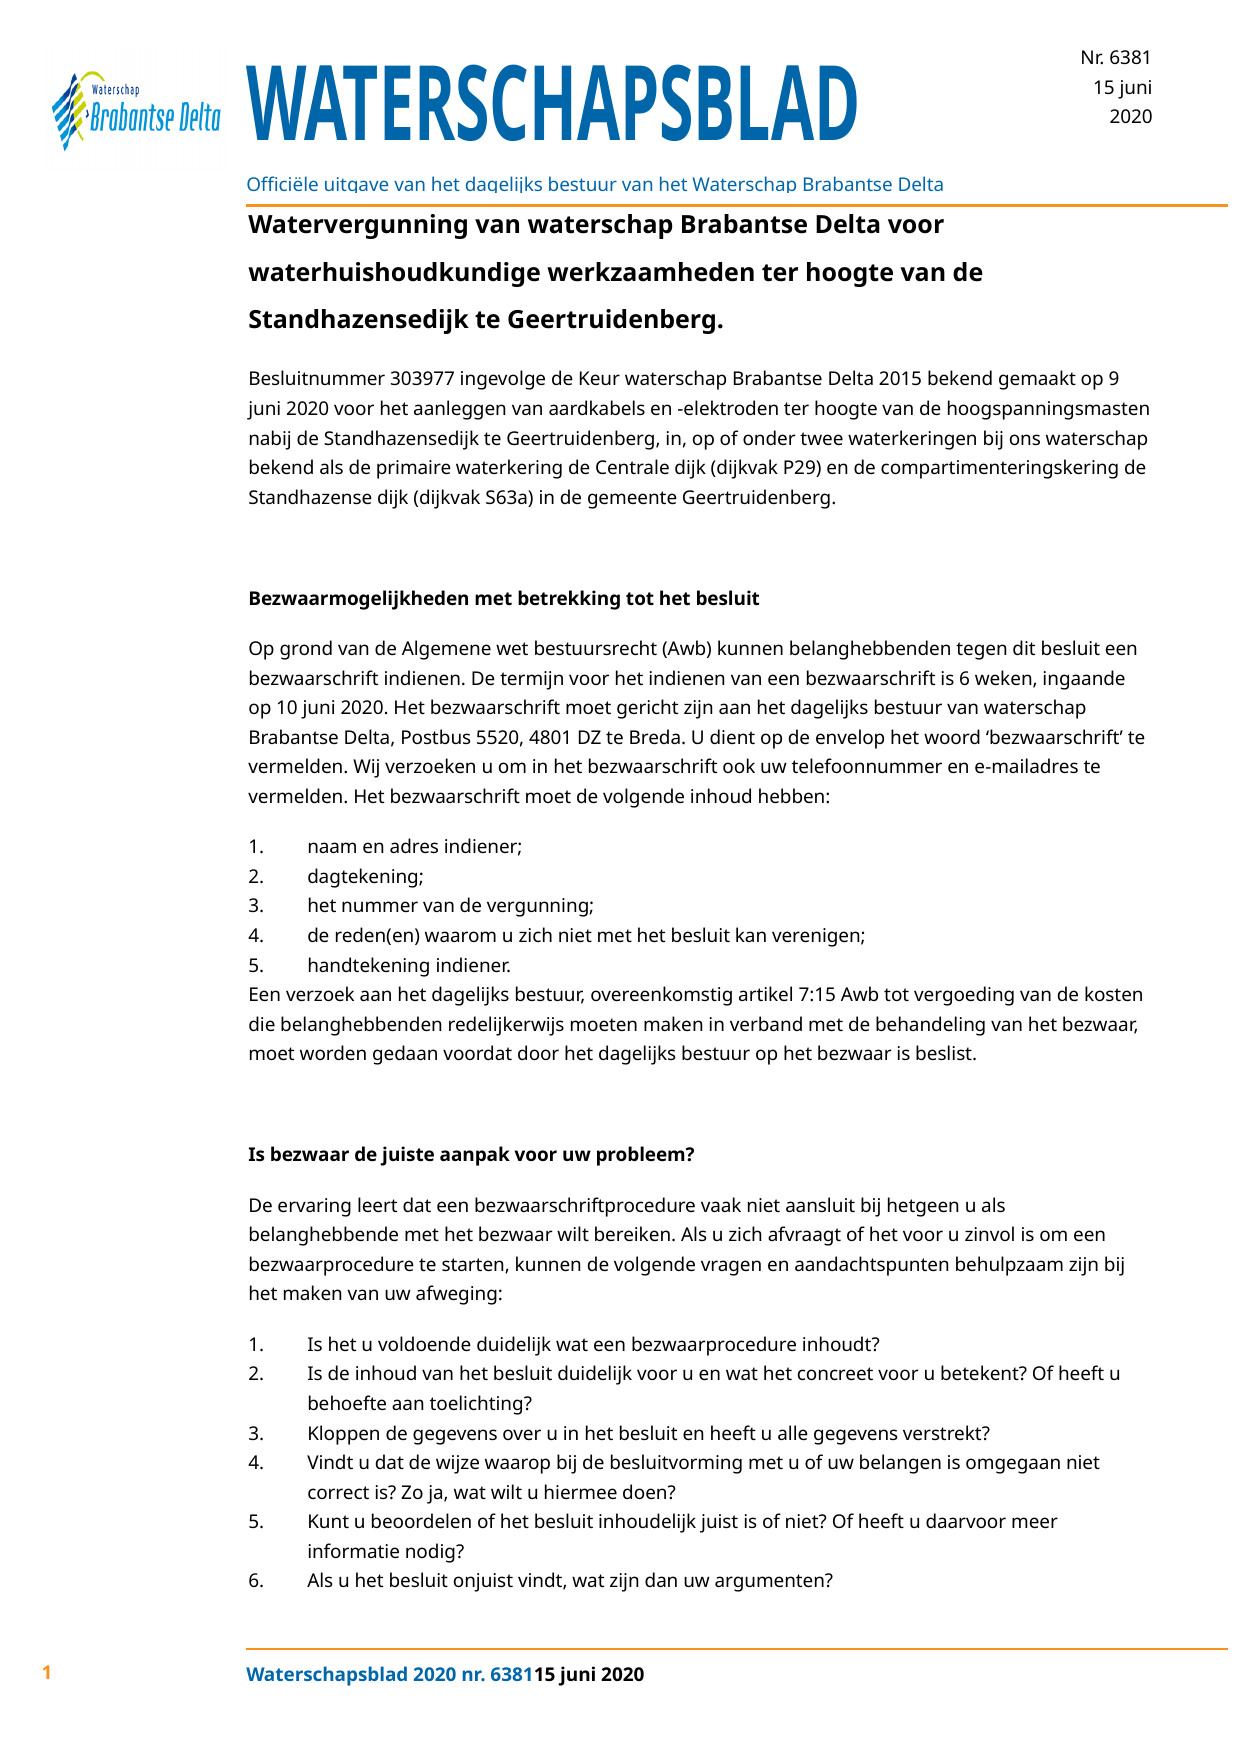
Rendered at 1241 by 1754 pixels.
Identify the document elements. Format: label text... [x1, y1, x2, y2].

list Vindt u dat de wijze waarop bij de besluitvorming met u of uw belangen is omgegaan niet correct is? Zo ja, wat wilt u hiermee doen? [248, 1449, 1152, 1504]
text Een verzoek aan het dagelijks bestuur, overeenkomstig artikel 7:15 Awb tot vergoeding van de kosten die belanghebbenden redelijkerwijs moeten maken in verband met de behandeling van het bezwaar, moet worden gedaan voordat door het dagelijks bestuur op het bezwaar is beslist. [248, 981, 1152, 1066]
text Is bezwaar de juiste aanpak voor uw probleem? [248, 1141, 1152, 1167]
list de reden(en) waarom u zich niet met het besluit kan verenigen; [248, 922, 1152, 948]
text Watervergunning van waterschap Brabantse Delta voor waterhuishoudkundige werkzaamheden ter hoogte van de Standhazensedijk te Geertruidenberg. [248, 207, 1152, 336]
list het nummer van de vergunning; [248, 893, 1152, 918]
text De ervaring leert dat een bezwaarschriftprocedure vaak niet aansluit bij hetgeen u als belanghebbende met het bezwaar wilt bereiken. Als u zich afvraagt of het voor u zinvol is om een bezwaarprocedure te starten, kunnen de volgende vragen en aandachtspunten behulpzaam zijn bij het maken van uw afweging: [248, 1192, 1152, 1306]
picture [41, 47, 231, 172]
list Kloppen de gegevens over u in het besluit en heeft u alle gegevens verstrekt? [248, 1420, 1152, 1445]
list Als u het besluit onjuist vindt, wat zijn dan uw argumenten? [248, 1568, 1152, 1593]
list dagtekening; [248, 863, 1152, 889]
list Is het u voldoende duidelijk wat een bezwaarprocedure inhoudt? [248, 1331, 1152, 1357]
list handtekening indiener. [248, 952, 1152, 977]
text Bezwaarmogelijkheden met betrekking tot het besluit [248, 585, 1152, 610]
list naam en adres indiener; [248, 833, 1152, 859]
text Op grond van de Algemene wet bestuursrecht (Awb) kunnen belanghebbenden tegen dit besluit een bezwaarschrift indienen. De termijn voor het indienen van een bezwaarschrift is 6 weken, ingaande op 10 juni 2020. Het bezwaarschrift moet gericht zijn aan het dagelijks bestuur van waterschap Brabantse Delta, Postbus 5520, 4801 DZ te Breda. U dient op de envelop het woord ‘bezwaarschrift’ te vermelden. Wij verzoeken u om in het bezwaarschrift ook uw telefoonnummer en e‑mailadres te vermelden. Het bezwaarschrift moet de volgende inhoud hebben: [248, 635, 1152, 809]
list Kunt u beoordelen of het besluit inhoudelijk juist is of niet? Of heeft u daarvoor meer informatie nodig? [248, 1508, 1152, 1564]
list Is de inhoud van het besluit duidelijk voor u en wat het concreet voor u betekent? Of heeft u behoefte aan toelichting? [248, 1361, 1152, 1416]
text Besluitnummer 303977 ingevolge de Keur waterschap Brabantse Delta 2015 bekend gemaakt op 9 juni 2020 voor het aanleggen van aardkabels en -elektroden ter hoogte van de hoogspanningsmasten nabij de Standhazensedijk te Geertruidenberg, in, op of onder twee waterkeringen bij ons waterschap bekend als de primaire waterkering de Centrale dijk (dijkvak P29) en de compartimenteringskering de Standhazense dijk (dijkvak S63a) in de gemeente Geertruidenberg. [248, 366, 1152, 509]
